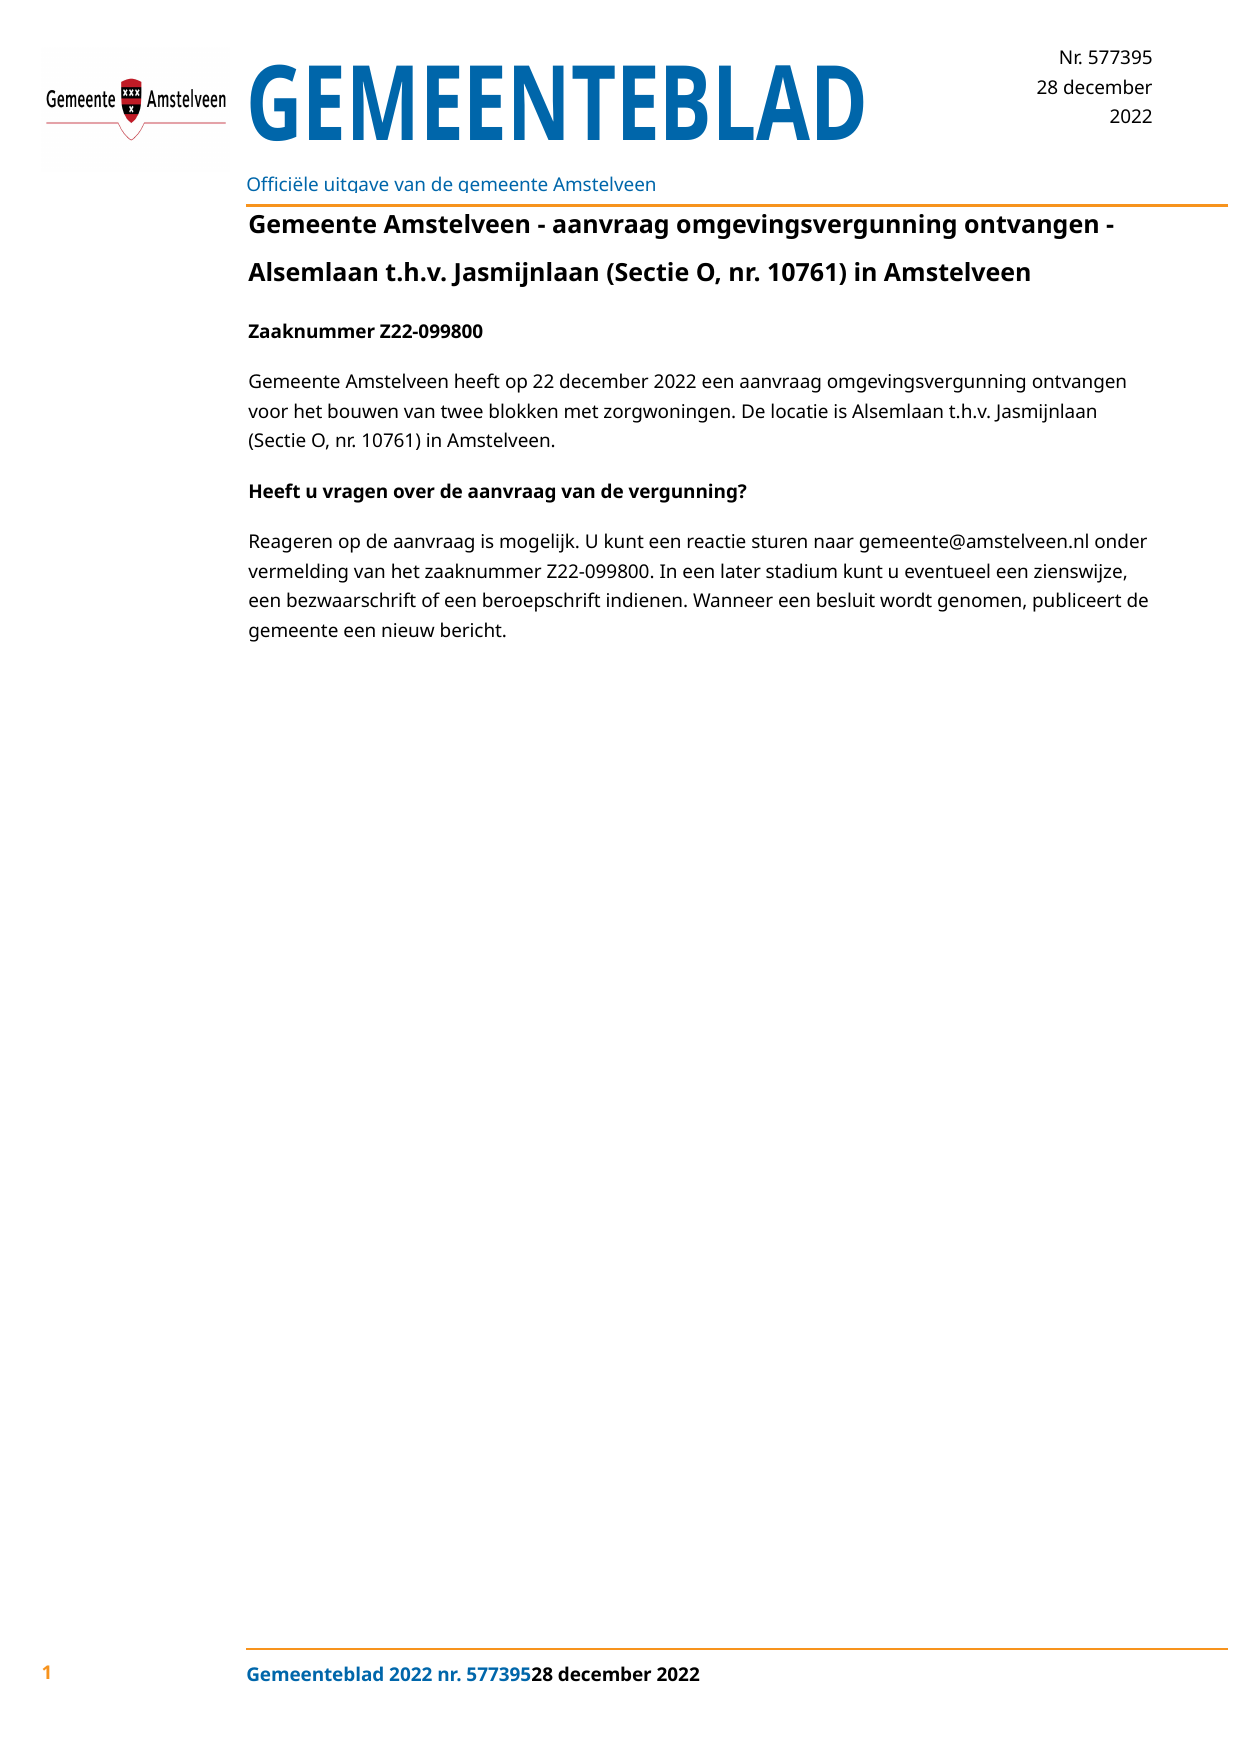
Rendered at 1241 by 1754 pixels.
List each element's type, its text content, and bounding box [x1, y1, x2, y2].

text Heeft u vragen over de aanvraag van de vergunning? [248, 478, 1152, 504]
text Gemeente Amstelveen - aanvraag omgevingsvergunning ontvangen - Alsemlaan t.h.v. Jasmijnlaan (Sectie O, nr. 10761) in Amstelveen [248, 207, 1152, 288]
picture [41, 47, 231, 172]
text Gemeente Amstelveen heeft op 22 december 2022 een aanvraag omgevingsvergunning ontvangen voor het bouwen van twee blokken met zorgwoningen. De locatie is Alsemlaan t.h.v. Jasmijnlaan (Sectie O, nr. 10761) in Amstelveen. [248, 368, 1152, 453]
text Reageren op de aanvraag is mogelijk. U kunt een reactie sturen naar gemeente@amstelveen.nl onder vermelding van het zaaknummer Z22-099800. In een later stadium kunt u eventueel een zienswijze, een bezwaarschrift of een beroepschrift indienen. Wanneer een besluit wordt genomen, publiceert de gemeente een nieuw bericht. [248, 528, 1152, 643]
text Zaaknummer Z22-099800 [248, 318, 1152, 344]
